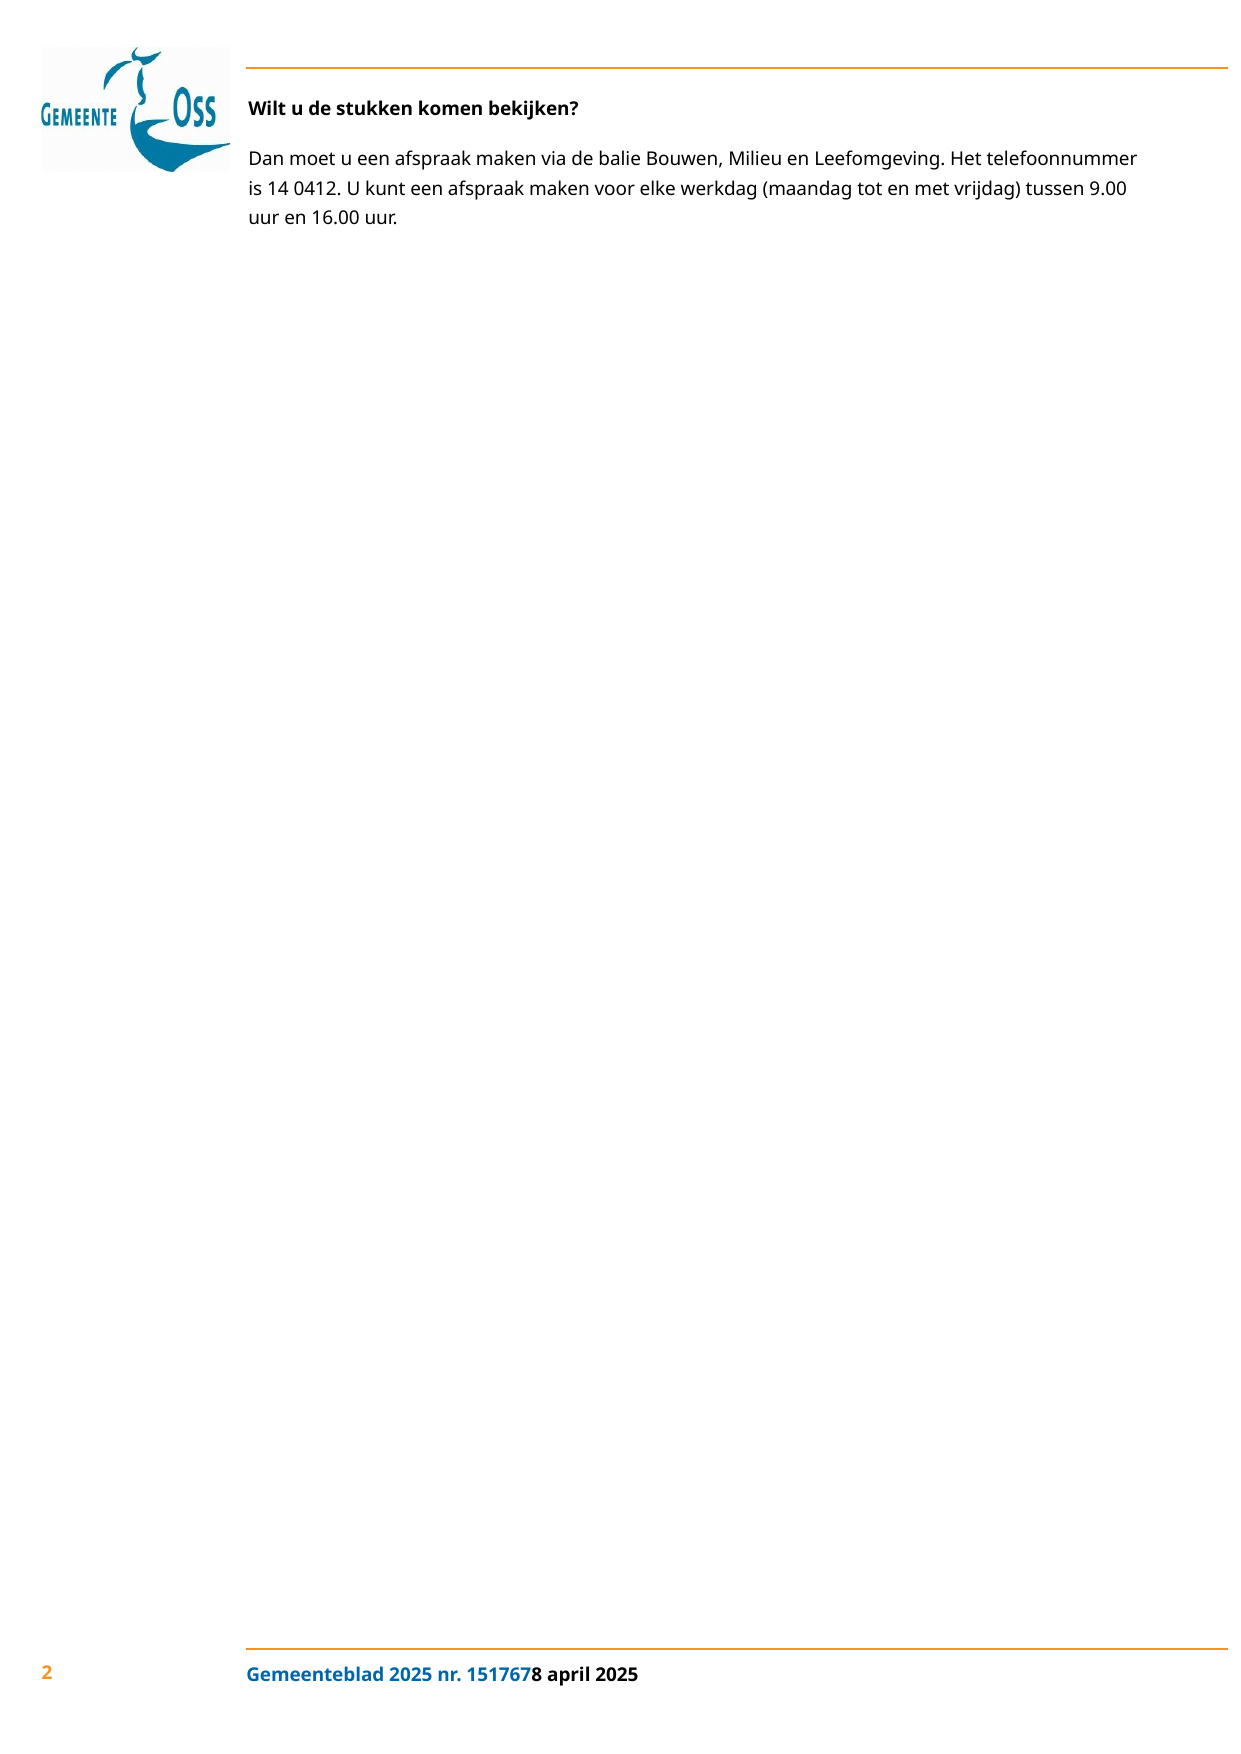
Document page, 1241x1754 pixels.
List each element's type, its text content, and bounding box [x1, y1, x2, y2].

text Dan moet u een afspraak maken via de balie Bouwen, Milieu en Leefomgeving. Het telefoonnummer is 14 0412. U kunt een afspraak maken voor elke werkdag (maandag tot en met vrijdag) tussen 9.00 uur en 16.00 uur. [248, 145, 1152, 230]
picture [41, 47, 231, 172]
text Wilt u de stukken komen bekijken? [248, 95, 1152, 121]
